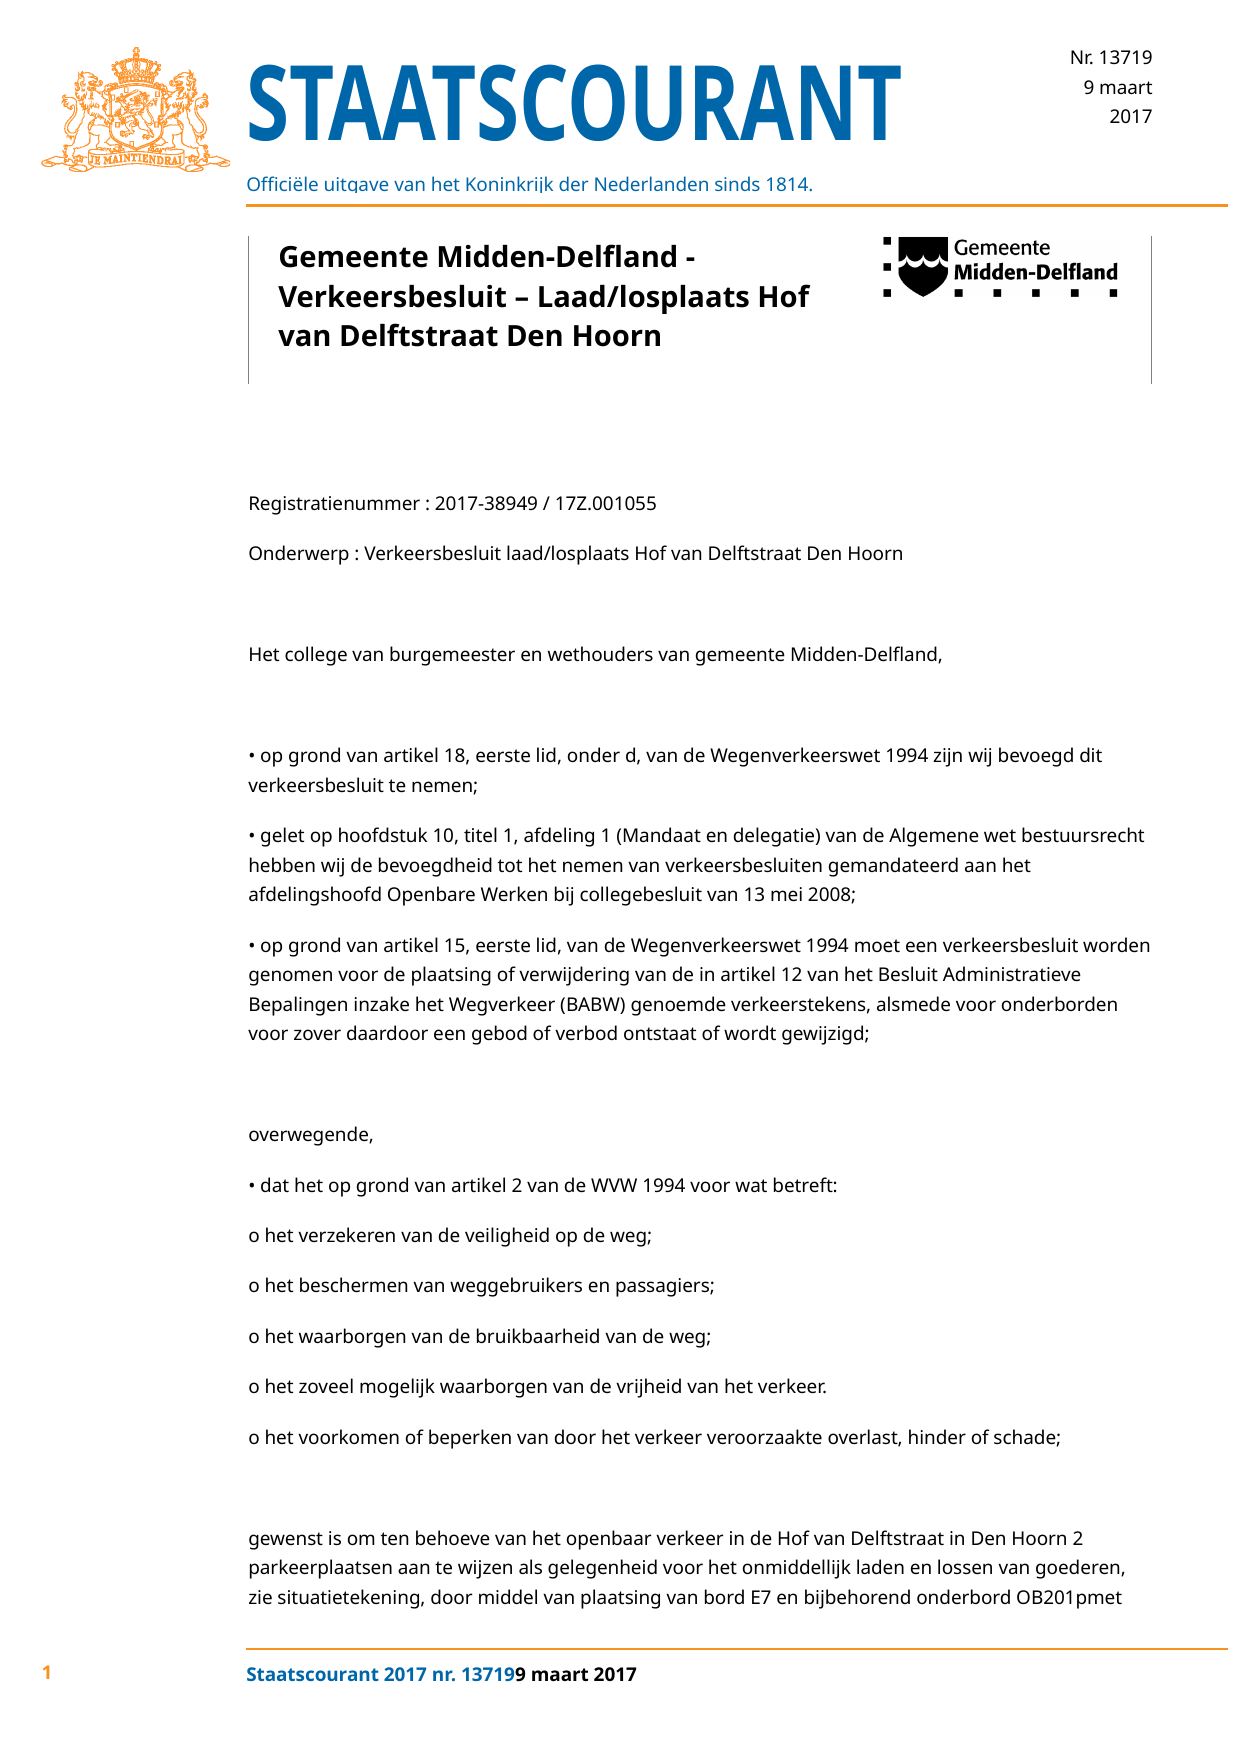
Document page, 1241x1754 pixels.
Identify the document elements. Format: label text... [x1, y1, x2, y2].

text gewenst is om ten behoeve van het openbaar verkeer in de Hof van Delftstraat in Den Hoorn 2 parkeerplaatsen aan te wijzen als gelegenheid voor het onmiddellijk laden en lossen van goederen, zie situatietekening, door middel van plaatsing van bord E7 en bijbehorend onderbord OB201pmet [248, 1525, 1152, 1609]
text o het beschermen van weggebruikers en passagiers; [248, 1273, 1152, 1298]
text o het waarborgen van de bruikbaarheid van de weg; [248, 1323, 1152, 1349]
text • gelet op hoofdstuk 10, titel 1, afdeling 1 (Mandaat en delegatie) van de Algemene wet bestuursrecht hebben wij de bevoegdheid tot het nemen van verkeersbesluiten gemandateerd aan het afdelingshoofd Openbare Werken bij collegebesluit van 13 mei 2008; [248, 822, 1152, 907]
text Onderwerp : Verkeersbesluit laad/losplaats Hof van Delftstraat Den Hoorn [248, 541, 1152, 566]
text o het voorkomen of beperken van door het verkeer veroorzaakte overlast, hinder of schade; [248, 1424, 1152, 1449]
table_header Gemeente Midden-Delfland - Verkeersbesluit – Laad/losplaats Hof van Delftstraat Den Hoorn [249, 236, 850, 384]
text • op grond van artikel 15, eerste lid, van de Wegenverkeerswet 1994 moet een verkeersbesluit worden genomen voor de plaatsing of verwijdering van de in artikel 12 van het Besluit Administratieve Bepalingen inzake het Wegverkeer (BABW) genoemde verkeerstekens, alsmede voor onderborden voor zover daardoor een gebod of verbod ontstaat of wordt gewijzigd; [248, 932, 1152, 1046]
text Het college van burgemeester en wethouders van gemeente Midden-Delfland, [248, 641, 1152, 667]
picture [41, 47, 231, 172]
text • dat het op grond van artikel 2 van de WVW 1994 voor wat betreft: [248, 1172, 1152, 1197]
text o het verzekeren van de veiligheid op de weg; [248, 1222, 1152, 1248]
text overwegende, [248, 1121, 1152, 1147]
text Registratienummer : 2017-38949 / 17Z.001055 [248, 490, 1152, 516]
picture [882, 236, 1119, 298]
text • op grond van artikel 18, eerste lid, onder d, van de Wegenverkeerswet 1994 zijn wij bevoegd dit verkeersbesluit te nemen; [248, 742, 1152, 797]
table_header [850, 236, 1151, 384]
text o het zoveel mogelijk waarborgen van de vrijheid van het verkeer. [248, 1373, 1152, 1399]
